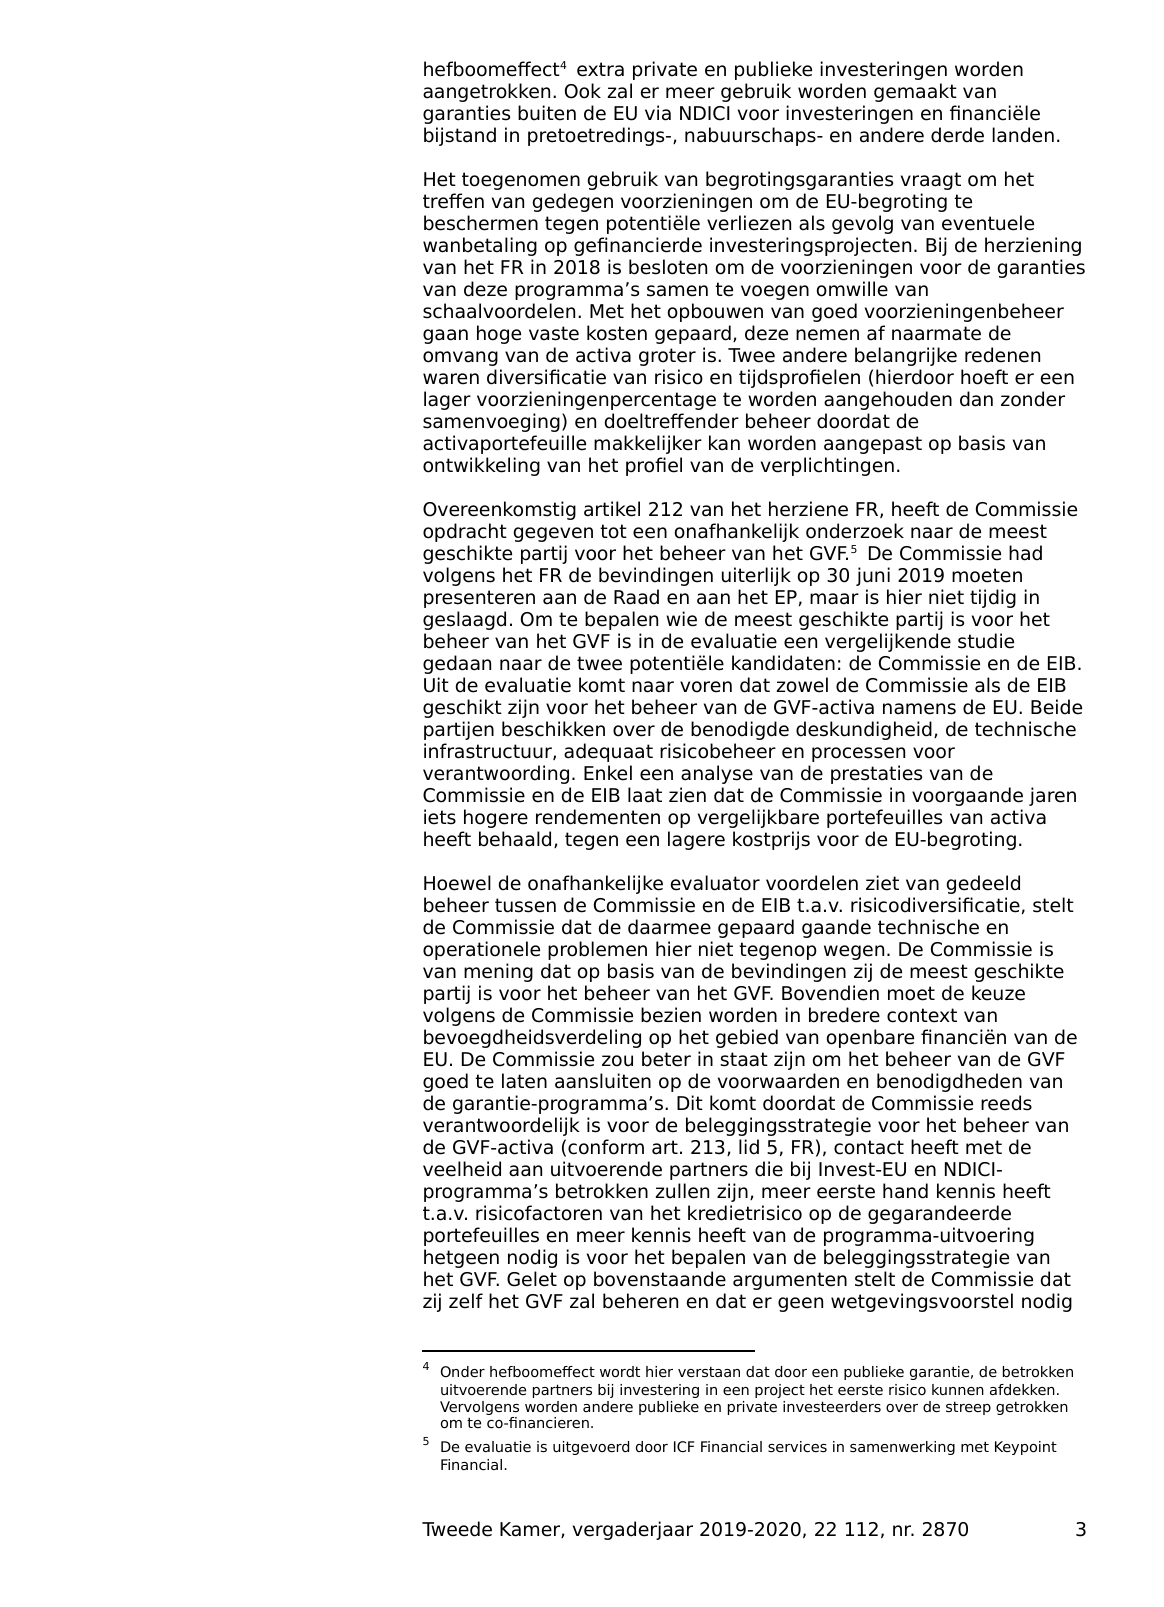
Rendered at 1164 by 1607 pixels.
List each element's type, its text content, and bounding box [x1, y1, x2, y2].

text hefboomeffect extra private en publieke investeringen worden aangetrokken. Ook zal er meer gebruik worden gemaakt van garanties buiten de EU via NDICI voor investeringen en financiële bijstand in pretoetredings-, nabuurschaps- en andere derde landen. [422, 59, 1087, 147]
text Hoewel de onafhankelijke evaluator voordelen ziet van gedeeld beheer tussen de Commissie en de EIB t.a.v. risicodiversificatie, stelt de Commissie dat de daarmee gepaard gaande technische en operationele problemen hier niet tegenop wegen. De Commissie is van mening dat op basis van de bevindingen zij de meest geschikte partij is voor het beheer van het GVF. Bovendien moet de keuze volgens de Commissie bezien worden in bredere context van bevoegdheidsverdeling op het gebied van openbare financiën van de EU. De Commissie zou beter in staat zijn om het beheer van de GVF goed te laten aansluiten op de voorwaarden en benodigdheden van de garantie-programma’s. Dit komt doordat de Commissie reeds verantwoordelijk is voor de beleggingsstrategie voor het beheer van de GVF-activa (conform art. 213, lid 5, FR), contact heeft met de veelheid aan uitvoerende partners die bij Invest-EU en NDICI-programma’s betrokken zullen zijn, meer eerste hand kennis heeft t.a.v. risicofactoren van het kredietrisico op de gegarandeerde portefeuilles en meer kennis heeft van de programma-uitvoering hetgeen nodig is voor het bepalen van de beleggingsstrategie van het GVF. Gelet op bovenstaande argumenten stelt de Commissie dat zij zelf het GVF zal beheren en dat er geen wetgevingsvoorstel nodig [422, 873, 1087, 1312]
text Onder hefboomeffect wordt hier verstaan dat door een publieke garantie, de betrokken uitvoerende partners bij investering in een project het eerste risico kunnen afdekken. Vervolgens worden andere publieke en private investeerders over de streep getrokken om te co-financieren. [422, 1360, 1087, 1432]
text Overeenkomstig artikel 212 van het herziene FR, heeft de Commissie opdracht gegeven tot een onafhankelijk onderzoek naar de meest geschikte partij voor het beheer van het GVF. De Commissie had volgens het FR de bevindingen uiterlijk op 30 juni 2019 moeten presenteren aan de Raad en aan het EP, maar is hier niet tijdig in geslaagd. Om te bepalen wie de meest geschikte partij is voor het beheer van het GVF is in de evaluatie een vergelijkende studie gedaan naar de twee potentiële kandidaten: de Commissie en de EIB. Uit de evaluatie komt naar voren dat zowel de Commissie als de EIB geschikt zijn voor het beheer van de GVF-activa namens de EU. Beide partijen beschikken over de benodigde deskundigheid, de technische infrastructuur, adequaat risicobeheer en processen voor verantwoording. Enkel een analyse van de prestaties van de Commissie en de EIB laat zien dat de Commissie in voorgaande jaren iets hogere rendementen op vergelijkbare portefeuilles van activa heeft behaald, tegen een lagere kostprijs voor de EU-begroting. [422, 499, 1087, 851]
text De evaluatie is uitgevoerd door ICF Financial services in samenwerking met Keypoint Financial. [422, 1435, 1087, 1474]
text Het toegenomen gebruik van begrotingsgaranties vraagt om het treffen van gedegen voorzieningen om de EU-begroting te beschermen tegen potentiële verliezen als gevolg van eventuele wanbetaling op gefinancierde investeringsprojecten. Bij de herziening van het FR in 2018 is besloten om de voorzieningen voor de garanties van deze programma’s samen te voegen omwille van schaalvoordelen. Met het opbouwen van goed voorzieningenbeheer gaan hoge vaste kosten gepaard, deze nemen af naarmate de omvang van de activa groter is. Twee andere belangrijke redenen waren diversificatie van risico en tijdsprofielen (hierdoor hoeft er een lager voorzieningenpercentage te worden aangehouden dan zonder samenvoeging) en doeltreffender beheer doordat de activaportefeuille makkelijker kan worden aangepast op basis van ontwikkeling van het profiel van de verplichtingen. [422, 169, 1087, 477]
